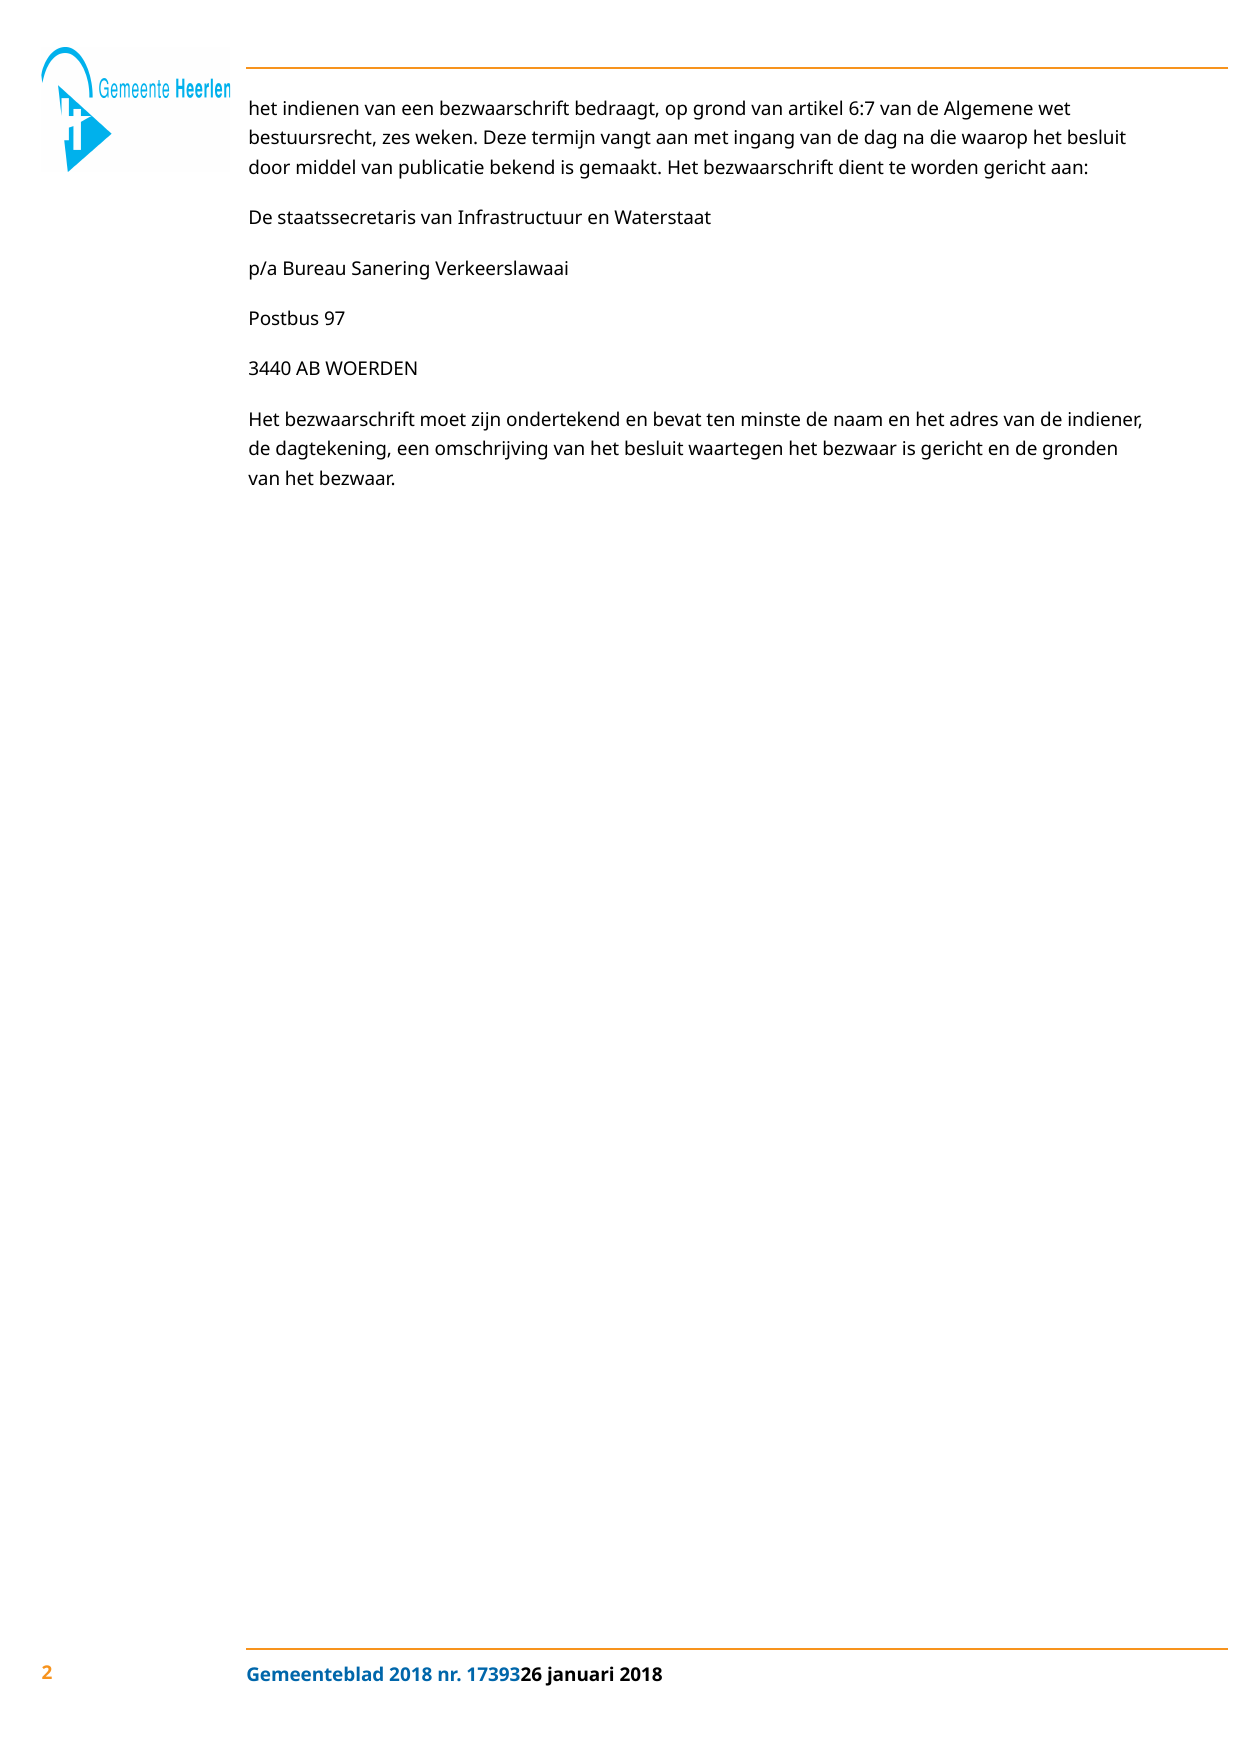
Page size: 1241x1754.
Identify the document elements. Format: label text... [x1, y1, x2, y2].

text 3440 AB WOERDEN [248, 356, 1152, 381]
text Het bezwaarschrift moet zijn ondertekend en bevat ten minste de naam en het adres van de indiener, de dagtekening, een omschrijving van het besluit waartegen het bezwaar is gericht en de gronden van het bezwaar. [248, 406, 1152, 491]
text De staatssecretaris van Infrastructuur en Waterstaat [248, 204, 1152, 230]
picture [41, 47, 58, 70]
text p/a Bureau Sanering Verkeerslawaai [248, 255, 1152, 281]
picture [41, 47, 231, 172]
text het indienen van een bezwaarschrift bedraagt, op grond van artikel 6:7 van de Algemene wet bestuursrecht, zes weken. Deze termijn vangt aan met ingang van de dag na die waarop het besluit door middel van publicatie bekend is gemaakt. Het bezwaarschrift dient te worden gericht aan: [248, 95, 1152, 180]
text Postbus 97 [248, 305, 1152, 331]
